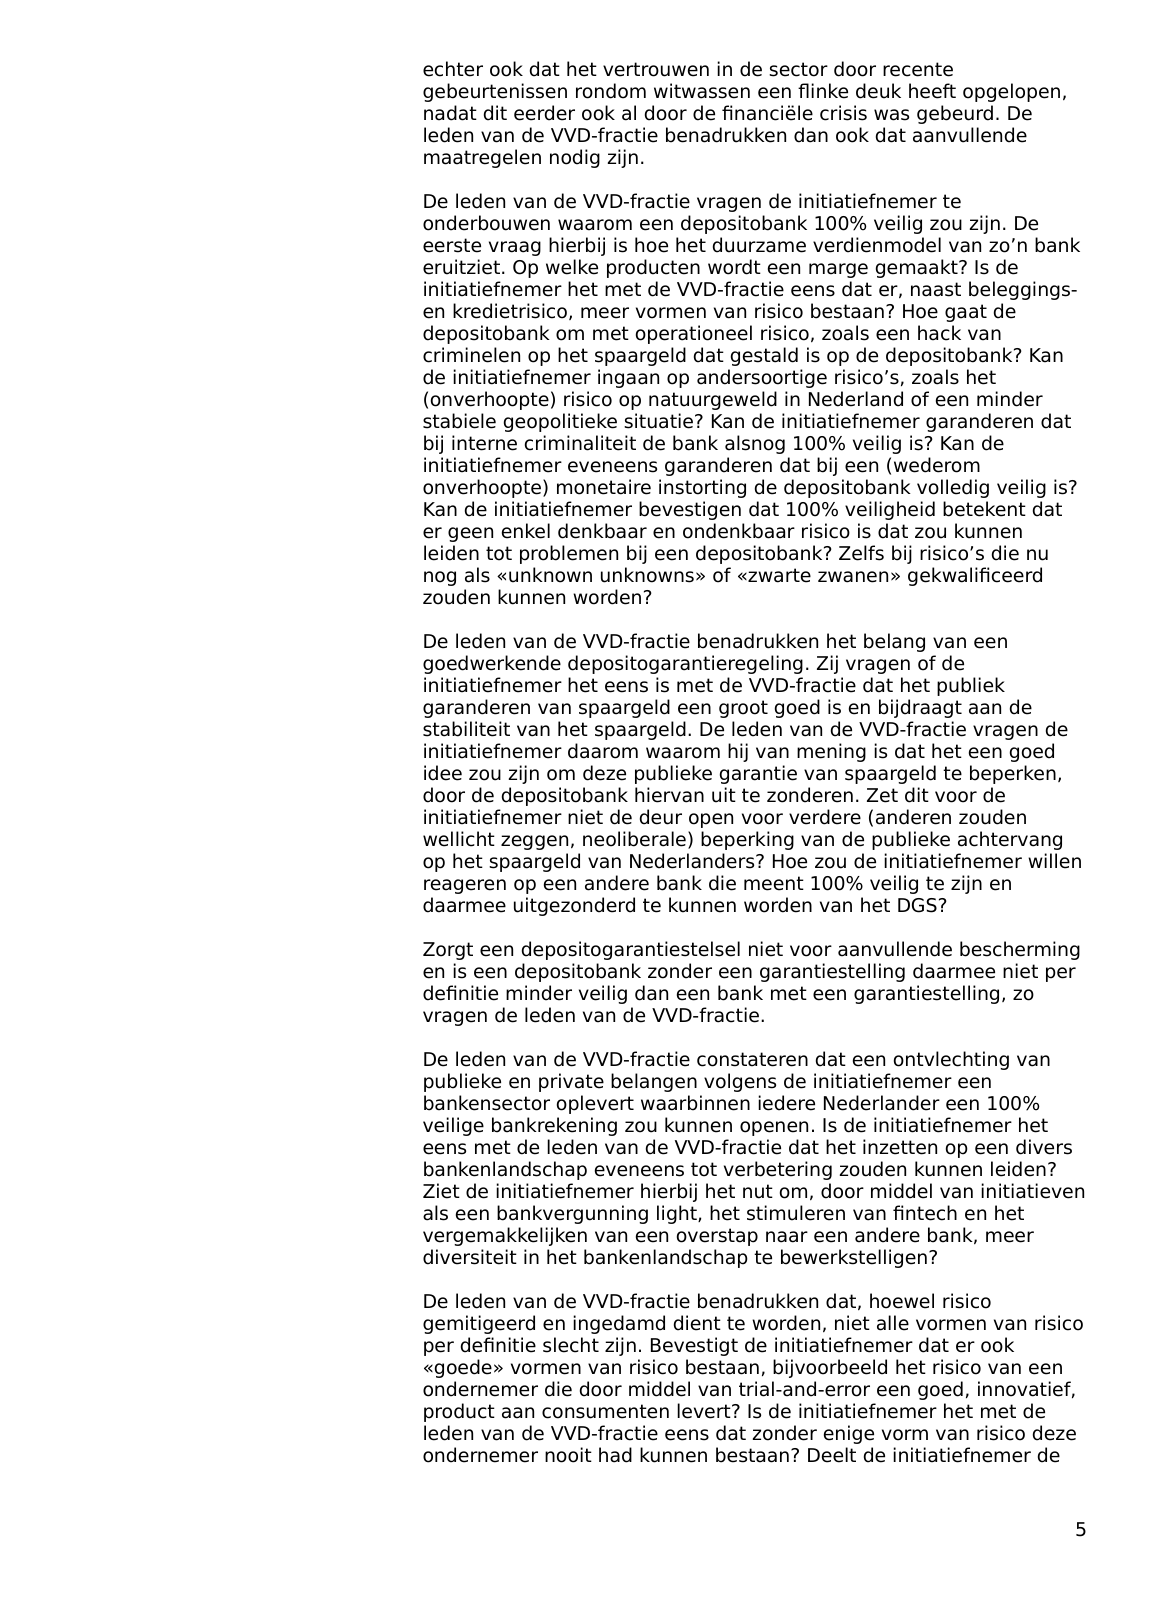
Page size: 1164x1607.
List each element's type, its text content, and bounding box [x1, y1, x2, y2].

text echter ook dat het vertrouwen in de sector door recente gebeurtenissen rondom witwassen een flinke deuk heeft opgelopen, nadat dit eerder ook al door de financiële crisis was gebeurd. De leden van de VVD-fractie benadrukken dan ook dat aanvullende maatregelen nodig zijn. [422, 59, 1087, 169]
text Zorgt een depositogarantiestelsel niet voor aanvullende bescherming en is een depositobank zonder een garantiestelling daarmee niet per definitie minder veilig dan een bank met een garantiestelling, zo vragen de leden van de VVD-fractie. [422, 939, 1087, 1027]
text De leden van de VVD-fractie constateren dat een ontvlechting van publieke en private belangen volgens de initiatiefnemer een bankensector oplevert waarbinnen iedere Nederlander een 100% veilige bankrekening zou kunnen openen. Is de initiatiefnemer het eens met de leden van de VVD-fractie dat het inzetten op een divers bankenlandschap eveneens tot verbetering zouden kunnen leiden? Ziet de initiatiefnemer hierbij het nut om, door middel van initiatieven als een bankvergunning light, het stimuleren van fintech en het vergemakkelijken van een overstap naar een andere bank, meer diversiteit in het bankenlandschap te bewerkstelligen? [422, 1049, 1087, 1269]
text De leden van de VVD-fractie vragen de initiatiefnemer te onderbouwen waarom een depositobank 100% veilig zou zijn. De eerste vraag hierbij is hoe het duurzame verdienmodel van zo’n bank eruitziet. Op welke producten wordt een marge gemaakt? Is de initiatiefnemer het met de VVD-fractie eens dat er, naast beleggings- en kredietrisico, meer vormen van risico bestaan? Hoe gaat de depositobank om met operationeel risico, zoals een hack van criminelen op het spaargeld dat gestald is op de depositobank? Kan de initiatiefnemer ingaan op andersoortige risico’s, zoals het (onverhoopte) risico op natuurgeweld in Nederland of een minder stabiele geopolitieke situatie? Kan de initiatiefnemer garanderen dat bij interne criminaliteit de bank alsnog 100% veilig is? Kan de initiatiefnemer eveneens garanderen dat bij een (wederom onverhoopte) monetaire instorting de depositobank volledig veilig is? Kan de initiatiefnemer bevestigen dat 100% veiligheid betekent dat er geen enkel denkbaar en ondenkbaar risico is dat zou kunnen leiden tot problemen bij een depositobank? Zelfs bij risico’s die nu nog als «unknown unknowns» of «zwarte zwanen» gekwalificeerd zouden kunnen worden? [422, 191, 1087, 609]
text De leden van de VVD-fractie benadrukken dat, hoewel risico gemitigeerd en ingedamd dient te worden, niet alle vormen van risico per definitie slecht zijn. Bevestigt de initiatiefnemer dat er ook «goede» vormen van risico bestaan, bijvoorbeeld het risico van een ondernemer die door middel van trial-and-error een goed, innovatief, product aan consumenten levert? Is de initiatiefnemer het met de leden van de VVD-fractie eens dat zonder enige vorm van risico deze ondernemer nooit had kunnen bestaan? Deelt de initiatiefnemer de [422, 1291, 1087, 1467]
text De leden van de VVD-fractie benadrukken het belang van een goedwerkende depositogarantieregeling. Zij vragen of de initiatiefnemer het eens is met de VVD-fractie dat het publiek garanderen van spaargeld een groot goed is en bijdraagt aan de stabiliteit van het spaargeld. De leden van de VVD-fractie vragen de initiatiefnemer daarom waarom hij van mening is dat het een goed idee zou zijn om deze publieke garantie van spaargeld te beperken, door de depositobank hiervan uit te zonderen. Zet dit voor de initiatiefnemer niet de deur open voor verdere (anderen zouden wellicht zeggen, neoliberale) beperking van de publieke achtervang op het spaargeld van Nederlanders? Hoe zou de initiatiefnemer willen reageren op een andere bank die meent 100% veilig te zijn en daarmee uitgezonderd te kunnen worden van het DGS? [422, 631, 1087, 917]
